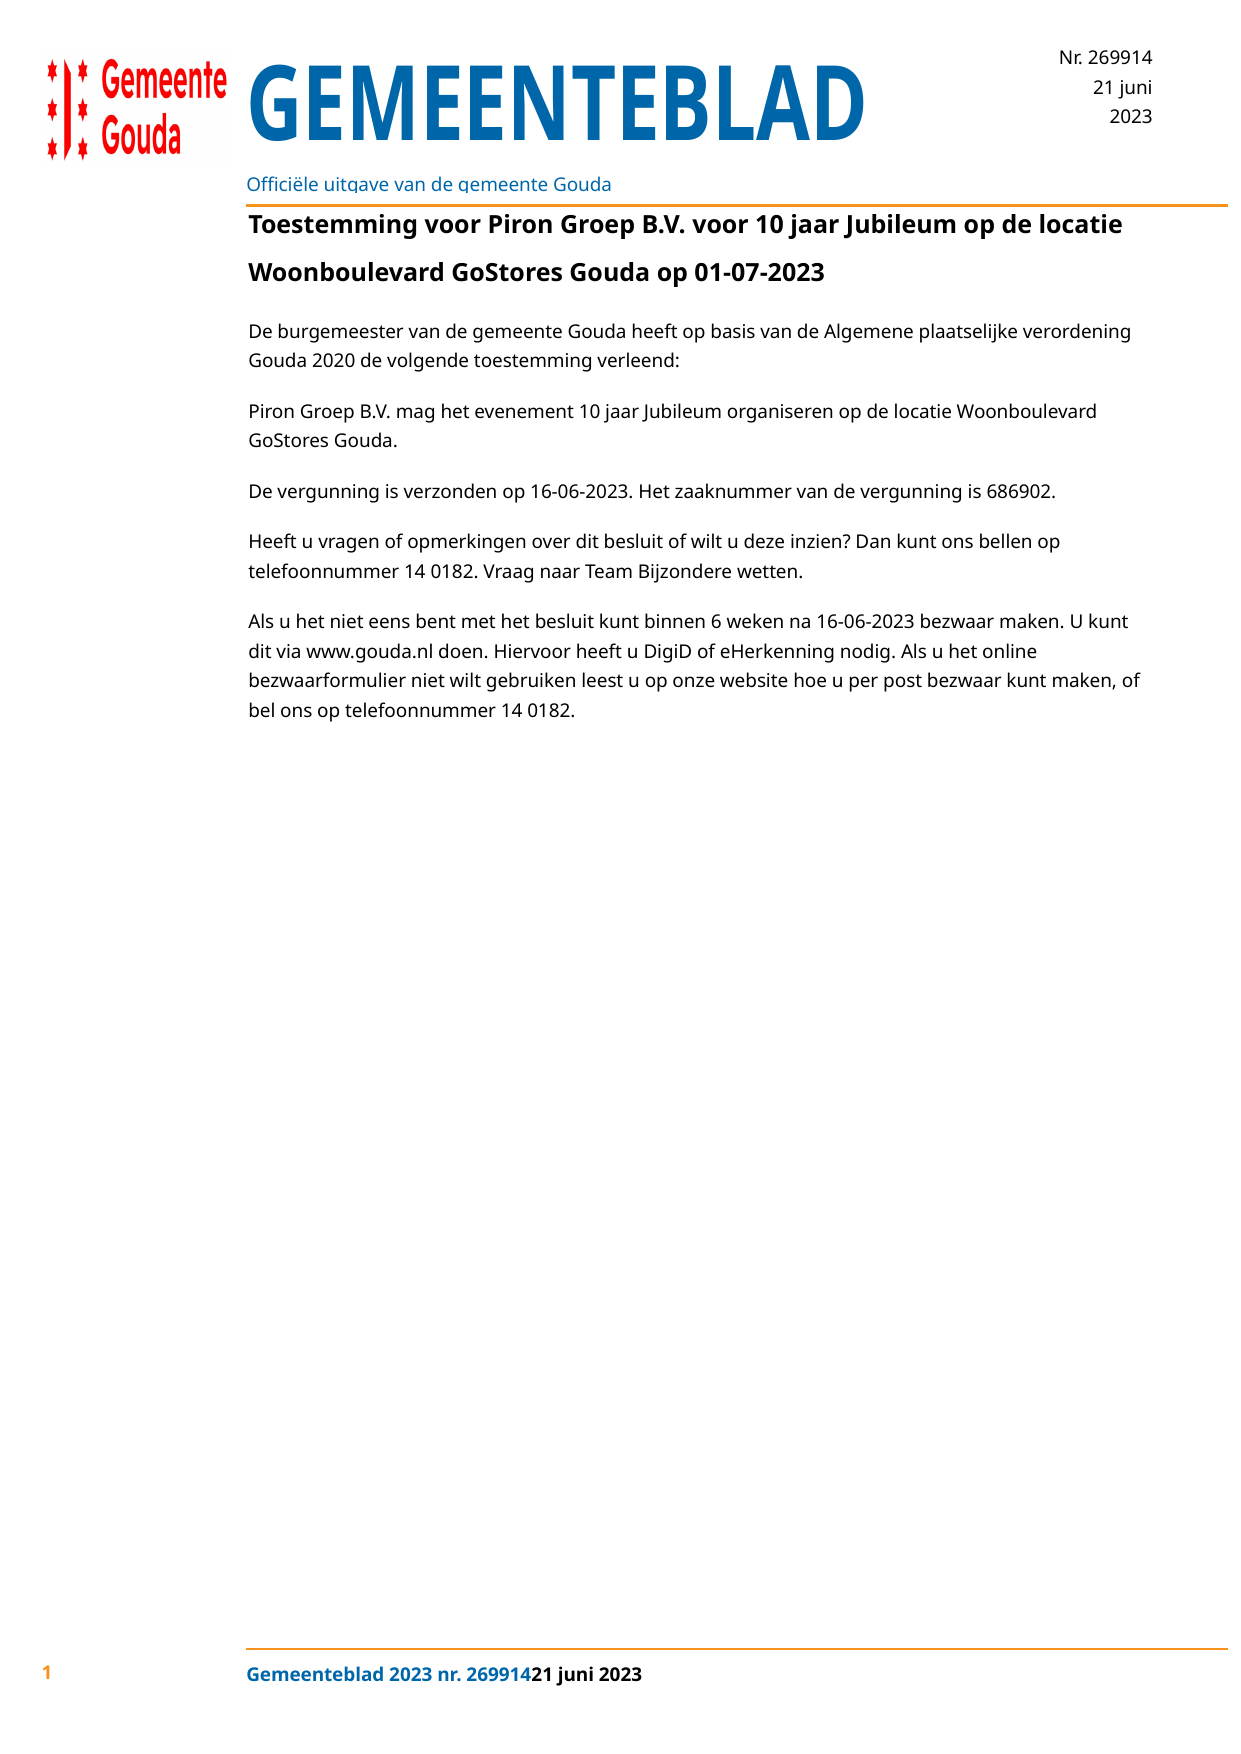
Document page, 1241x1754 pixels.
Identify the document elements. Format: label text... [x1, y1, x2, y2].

text Als u het niet eens bent met het besluit kunt binnen 6 weken na 16-06-2023 bezwaar maken. U kunt dit via www.gouda.nl doen. Hiervoor heeft u DigiD of eHerkenning nodig. Als u het online bezwaarformulier niet wilt gebruiken leest u op onze website hoe u per post bezwaar kunt maken, of bel ons op telefoonnummer 14 0182. [248, 608, 1152, 723]
text Heeft u vragen of opmerkingen over dit besluit of wilt u deze inzien? Dan kunt ons bellen op telefoonnummer 14 0182. Vraag naar Team Bijzondere wetten. [248, 528, 1152, 584]
text De vergunning is verzonden op 16-06-2023. Het zaaknummer van de vergunning is 686902. [248, 478, 1152, 504]
text Toestemming voor Piron Groep B.V. voor 10 jaar Jubileum op de locatie Woonboulevard GoStores Gouda op 01-07-2023 [248, 207, 1152, 288]
picture [41, 47, 231, 172]
text De burgemeester van de gemeente Gouda heeft op basis van de Algemene plaatselijke verordening Gouda 2020 de volgende toestemming verleend: [248, 318, 1152, 373]
text Piron Groep B.V. mag het evenement 10 jaar Jubileum organiseren op de locatie Woonboulevard GoStores Gouda. [248, 398, 1152, 453]
